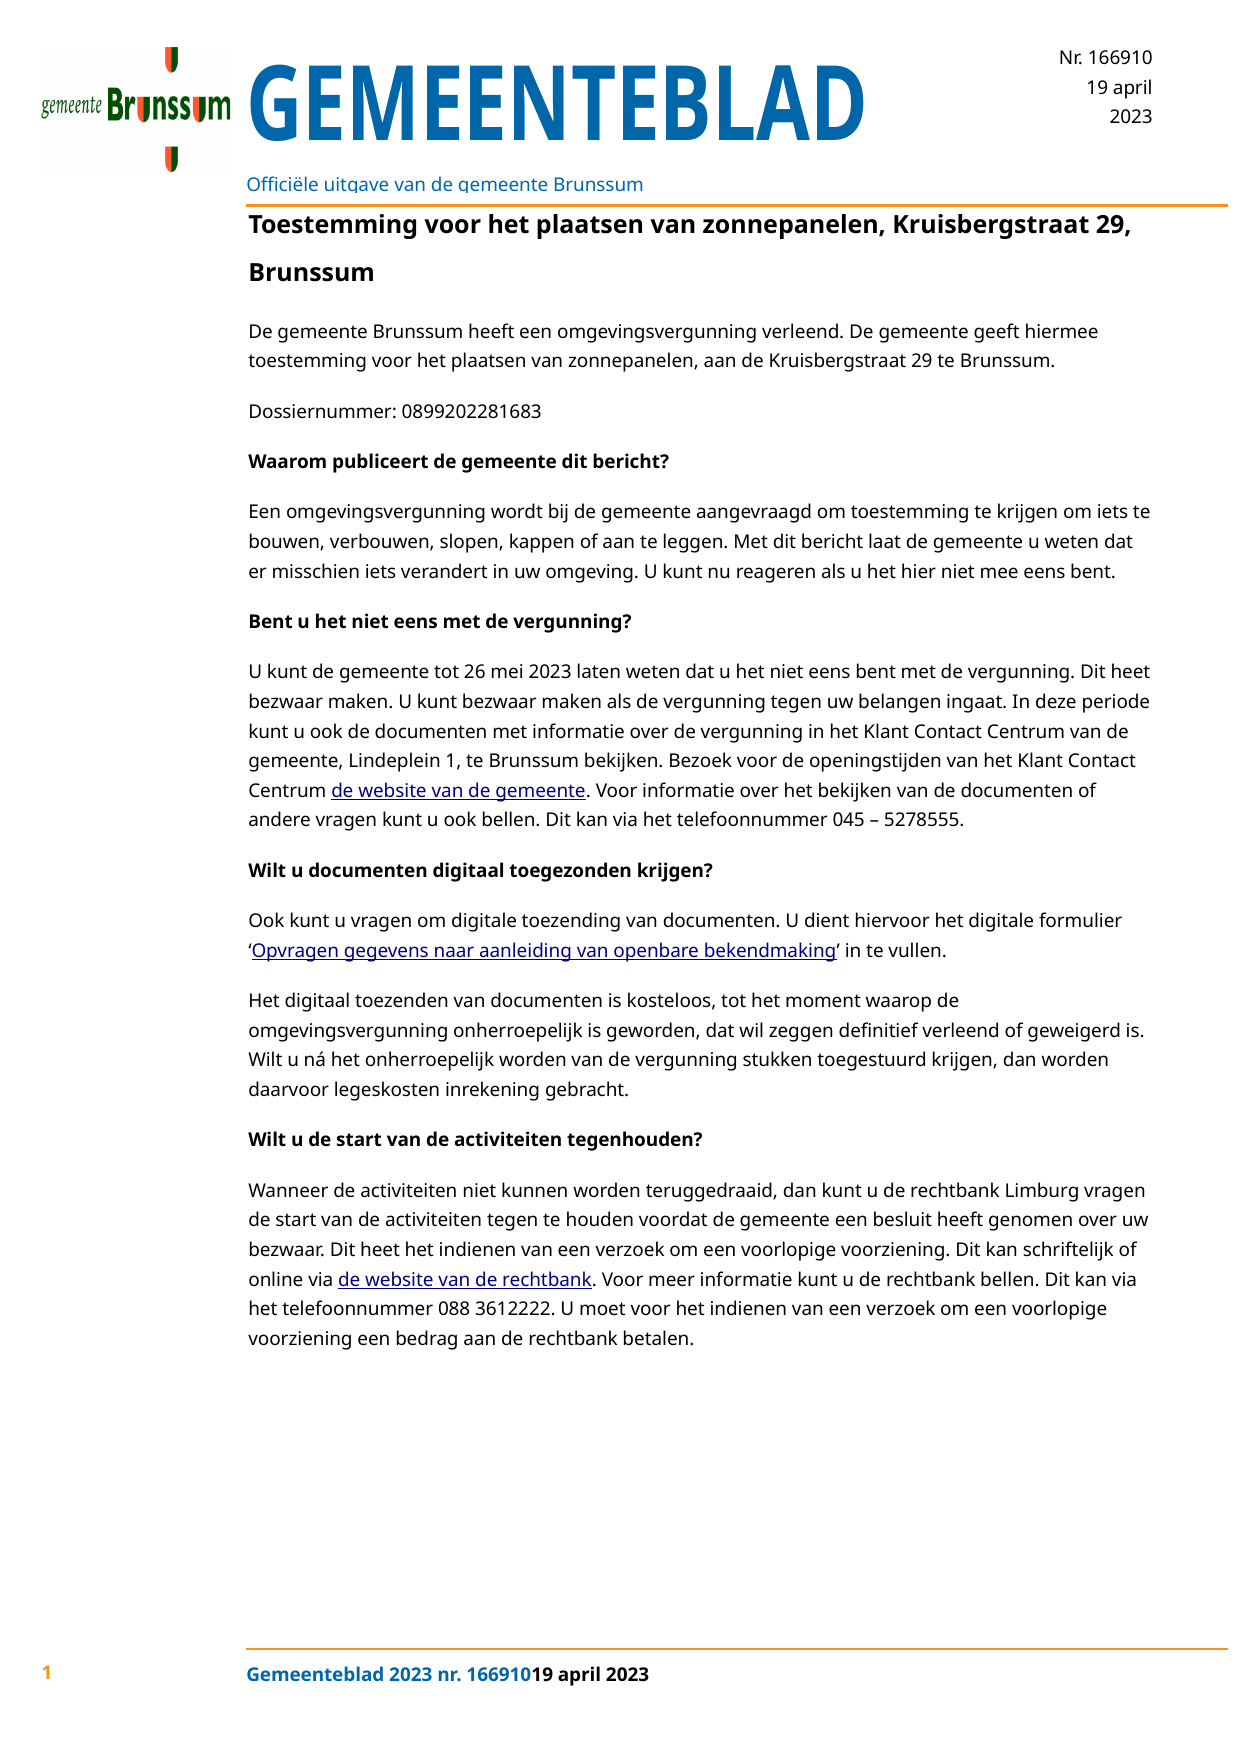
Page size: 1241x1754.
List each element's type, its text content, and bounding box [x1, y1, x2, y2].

text Waarom publiceert de gemeente dit bericht? [248, 448, 1152, 474]
picture [41, 47, 231, 172]
text De gemeente Brunssum heeft een omgevingsvergunning verleend. De gemeente geeft hiermee toestemming voor het plaatsen van zonnepanelen, aan de Kruisbergstraat 29 te Brunssum. [248, 318, 1152, 373]
text Dossiernummer: 0899202281683 [248, 398, 1152, 424]
text Wanneer de activiteiten niet kunnen worden teruggedraaid, dan kunt u de rechtbank Limburg vragen de start van de activiteiten tegen te houden voordat de gemeente een besluit heeft genomen over uw bezwaar. Dit heet het indienen van een verzoek om een voorlopige voorziening. Dit kan schriftelijk of online via de website van de rechtbank. Voor meer informatie kunt u de rechtbank bellen. Dit kan via het telefoonnummer 088 3612222. U moet voor het indienen van een verzoek om een voorlopige voorziening een bedrag aan de rechtbank betalen. [248, 1177, 1152, 1351]
text Ook kunt u vragen om digitale toezending van documenten. U dient hiervoor het digitale formulier ‘Opvragen gegevens naar aanleiding van openbare bekendmaking’ in te vullen. [248, 907, 1152, 963]
text Het digitaal toezenden van documenten is kosteloos, tot het moment waarop de omgevingsvergunning onherroepelijk is geworden, dat wil zeggen definitief verleend of geweigerd is. Wilt u ná het onherroepelijk worden van de vergunning stukken toegestuurd krijgen, dan worden daarvoor legeskosten inrekening gebracht. [248, 987, 1152, 1102]
text Wilt u de start van de activiteiten tegenhouden? [248, 1127, 1152, 1152]
text Een omgevingsvergunning wordt bij de gemeente aangevraagd om toestemming te krijgen om iets te bouwen, verbouwen, slopen, kappen of aan te leggen. Met dit bericht laat de gemeente u weten dat er misschien iets verandert in uw omgeving. U kunt nu reageren als u het hier niet mee eens bent. [248, 499, 1152, 584]
text Toestemming voor het plaatsen van zonnepanelen, Kruisbergstraat 29, Brunssum [248, 207, 1152, 288]
text Bent u het niet eens met de vergunning? [248, 608, 1152, 634]
text U kunt de gemeente tot 26 mei 2023 laten weten dat u het niet eens bent met de vergunning. Dit heet bezwaar maken. U kunt bezwaar maken als de vergunning tegen uw belangen ingaat. In deze periode kunt u ook de documenten met informatie over de vergunning in het Klant Contact Centrum van de gemeente, Lindeplein 1, te Brunssum bekijken. Bezoek voor de openingstijden van het Klant Contact Centrum de website van de gemeente. Voor informatie over het bekijken van de documenten of andere vragen kunt u ook bellen. Dit kan via het telefoonnummer 045 – 5278555. [248, 659, 1152, 832]
text Wilt u documenten digitaal toegezonden krijgen? [248, 857, 1152, 883]
